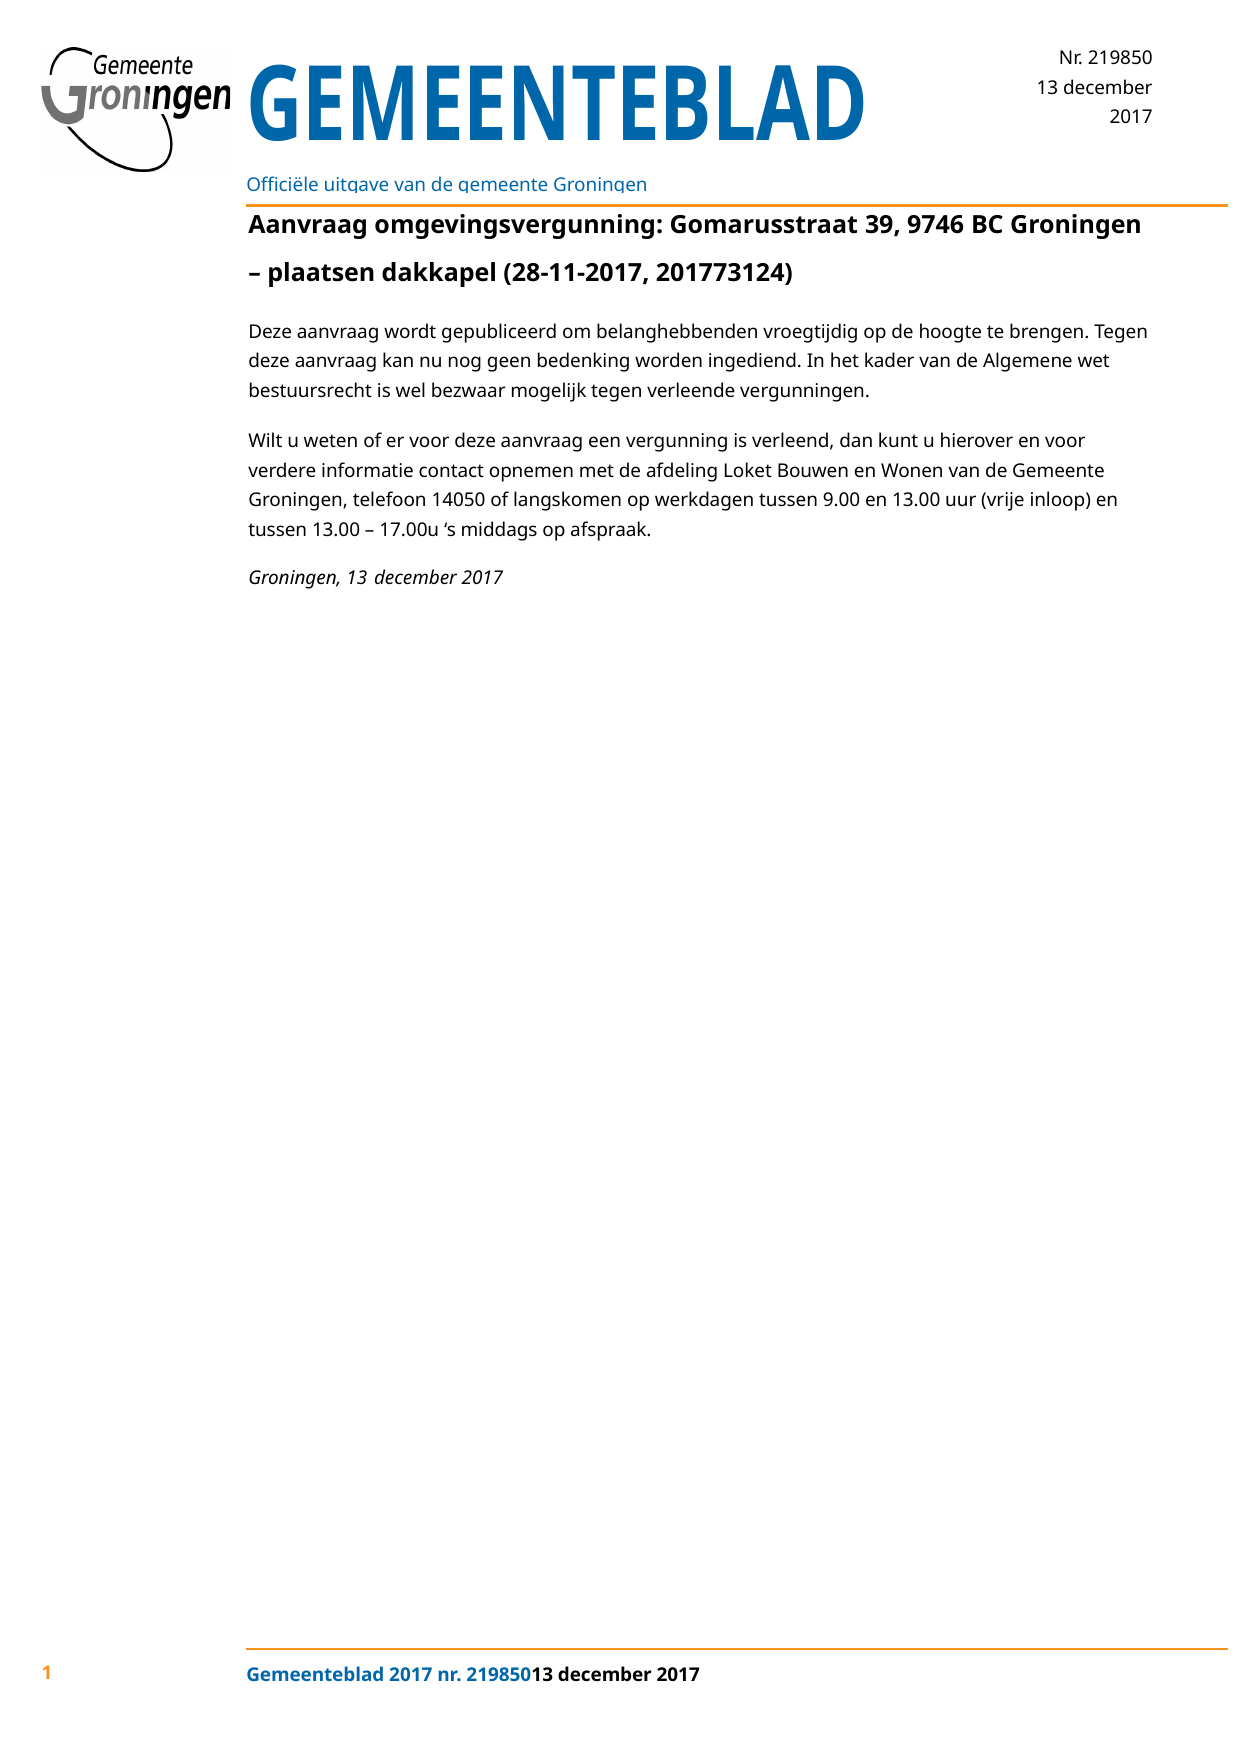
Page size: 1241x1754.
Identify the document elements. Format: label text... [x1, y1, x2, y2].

text Groningen, 13 december 2017 [248, 564, 1152, 590]
text Deze aanvraag wordt gepubliceerd om belanghebbenden vroegtijdig op de hoogte te brengen. Tegen deze aanvraag kan nu nog geen bedenking worden ingediend. In het kader van de Algemene wet bestuursrecht is wel bezwaar mogelijk tegen verleende vergunningen. [248, 318, 1152, 403]
text Aanvraag omgevingsvergunning: Gomarusstraat 39, 9746 BC Groningen – plaatsen dakkapel (28-11-2017, 201773124) [248, 207, 1152, 288]
text Wilt u weten of er voor deze aanvraag een vergunning is verleend, dan kunt u hierover en voor verdere informatie contact opnemen met de afdeling Loket Bouwen en Wonen van de Gemeente Groningen, telefoon 14050 of langskomen op werkdagen tussen 9.00 en 13.00 uur (vrije inloop) en tussen 13.00 – 17.00u ‘s middags op afspraak. [248, 427, 1152, 542]
picture [41, 47, 231, 172]
